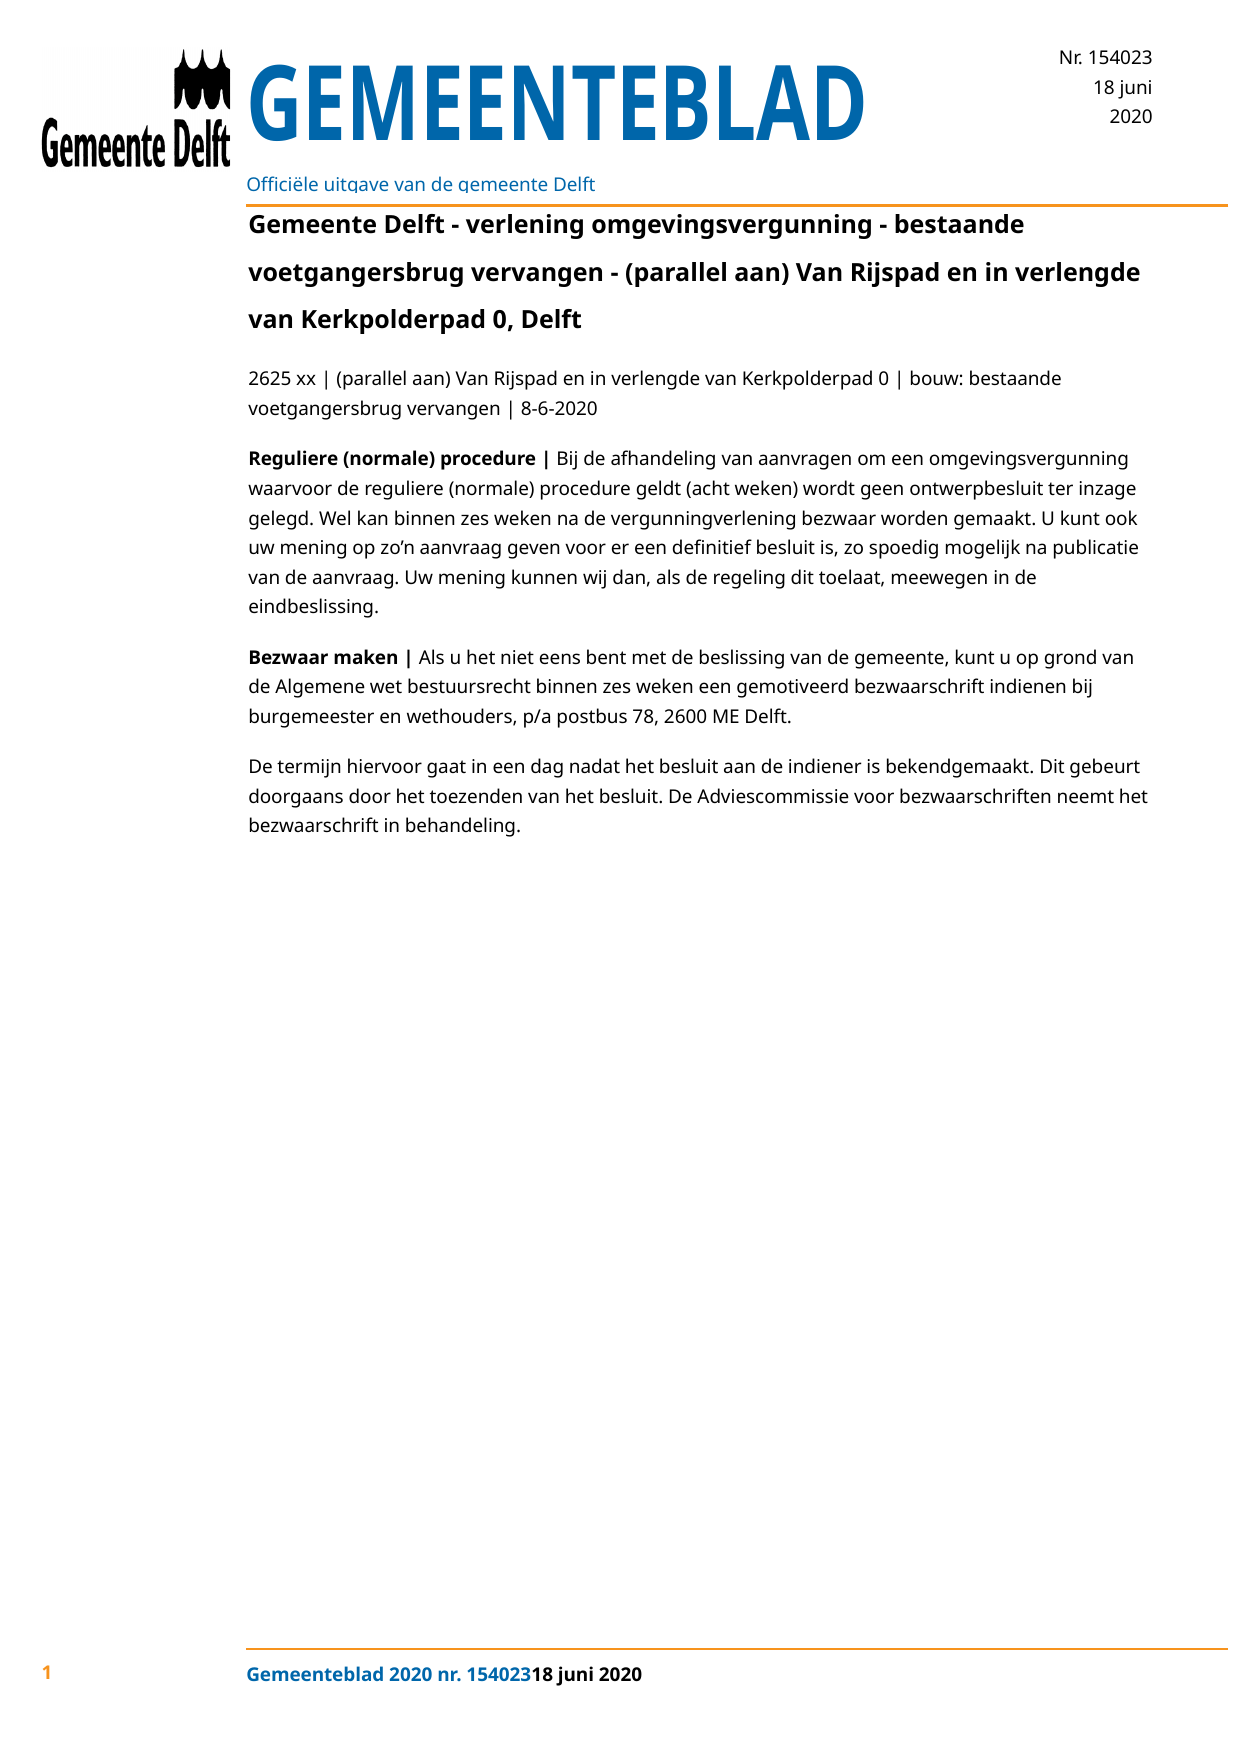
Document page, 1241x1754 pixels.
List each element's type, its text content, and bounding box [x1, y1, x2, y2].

text De termijn hiervoor gaat in een dag nadat het besluit aan de indiener is bekendgemaakt. Dit gebeurt doorgaans door het toezenden van het besluit. De Adviescommissie voor bezwaarschriften neemt het bezwaarschrift in behandeling. [248, 753, 1152, 838]
text 2625 xx | (parallel aan) Van Rijspad en in verlengde van Kerkpolderpad 0 | bouw: bestaande voetgangersbrug vervangen | 8-6-2020 [248, 366, 1152, 421]
picture [41, 47, 231, 172]
text Bezwaar maken | Als u het niet eens bent met de beslissing van de gemeente, kunt u op grond van de Algemene wet bestuursrecht binnen zes weken een gemotiveerd bezwaarschrift indienen bij burgemeester en wethouders, p/a postbus 78, 2600 ME Delft. [248, 644, 1152, 729]
text Reguliere (normale) procedure | Bij de afhandeling van aanvragen om een omgevingsvergunning waarvoor de reguliere (normale) procedure geldt (acht weken) wordt geen ontwerpbesluit ter inzage gelegd. Wel kan binnen zes weken na de vergunningverlening bezwaar worden gemaakt. U kunt ook uw mening op zo’n aanvraag geven voor er een definitief besluit is, zo spoedig mogelijk na publicatie van de aanvraag. Uw mening kunnen wij dan, als de regeling dit toelaat, meewegen in de eindbeslissing. [248, 446, 1152, 619]
text Gemeente Delft - verlening omgevingsvergunning - bestaande voetgangersbrug vervangen - (parallel aan) Van Rijspad en in verlengde van Kerkpolderpad 0, Delft [248, 207, 1152, 336]
